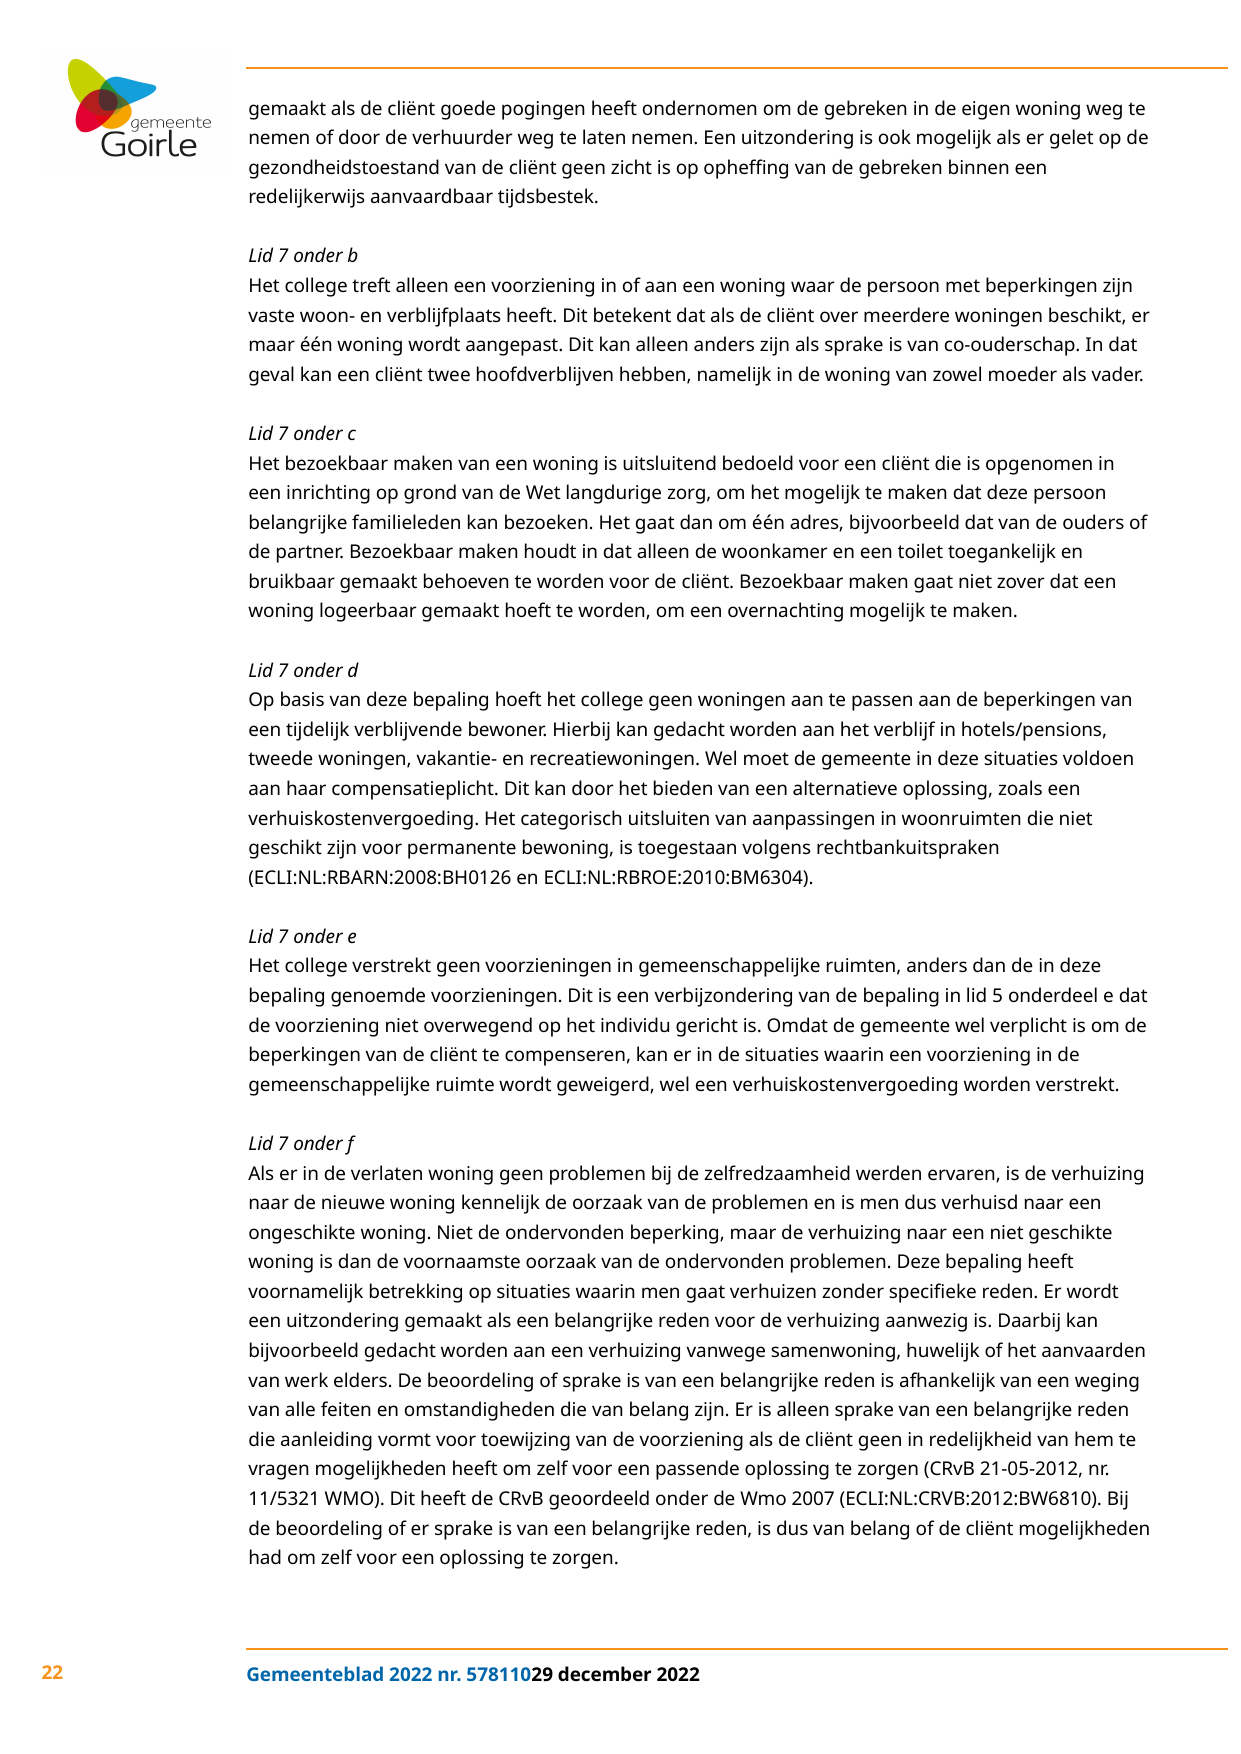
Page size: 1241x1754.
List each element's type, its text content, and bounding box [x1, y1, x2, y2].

text Het college treft alleen een voorziening in of aan een woning waar de persoon met beperkingen zijn vaste woon- en verblijfplaats heeft. Dit betekent dat als de cliënt over meerdere woningen beschikt, er maar één woning wordt aangepast. Dit kan alleen anders zijn als sprake is van co-ouderschap. In dat geval kan een cliënt twee hoofdverblijven hebben, namelijk in de woning van zowel moeder als vader. [248, 272, 1152, 387]
text Op basis van deze bepaling hoeft het college geen woningen aan te passen aan de beperkingen van een tijdelijk verblijvende bewoner. Hierbij kan gedacht worden aan het verblijf in hotels/pensions, tweede woningen, vakantie‐ en recreatiewoningen. Wel moet de gemeente in deze situaties voldoen aan haar compensatieplicht. Dit kan door het bieden van een alternatieve oplossing, zoals een verhuiskostenvergoeding. Het categorisch uitsluiten van aanpassingen in woonruimten die niet geschikt zijn voor permanente bewoning, is toegestaan volgens rechtbankuitspraken (ECLI:NL:RBARN:2008:BH0126 en ECLI:NL:RBROE:2010:BM6304). [248, 686, 1152, 890]
text Lid 7 onder d [248, 657, 1152, 683]
text Het college verstrekt geen voorzieningen in gemeenschappelijke ruimten, anders dan de in deze bepaling genoemde voorzieningen. Dit is een verbijzondering van de bepaling in lid 5 onderdeel e dat de voorziening niet overwegend op het individu gericht is. Omdat de gemeente wel verplicht is om de beperkingen van de cliënt te compenseren, kan er in de situaties waarin een voorziening in de gemeenschappelijke ruimte wordt geweigerd, wel een verhuiskostenvergoeding worden verstrekt. [248, 953, 1152, 1097]
text Lid 7 onder e [248, 923, 1152, 949]
picture [41, 47, 231, 172]
text gemaakt als de cliënt goede pogingen heeft ondernomen om de gebreken in de eigen woning weg te nemen of door de verhuurder weg te laten nemen. Een uitzondering is ook mogelijk als er gelet op de gezondheidstoestand van de cliënt geen zicht is op opheffing van de gebreken binnen een redelijkerwijs aanvaardbaar tijdsbestek. [248, 95, 1152, 209]
text Lid 7 onder c [248, 420, 1152, 446]
text Lid 7 onder b [248, 243, 1152, 268]
text Het bezoekbaar maken van een woning is uitsluitend bedoeld voor een cliënt die is opgenomen in een inrichting op grond van de Wet langdurige zorg, om het mogelijk te maken dat deze persoon belangrijke familieleden kan bezoeken. Het gaat dan om één adres, bijvoorbeeld dat van de ouders of de partner. Bezoekbaar maken houdt in dat alleen de woonkamer en een toilet toegankelijk en bruikbaar gemaakt behoeven te worden voor de cliënt. Bezoekbaar maken gaat niet zover dat een woning logeerbaar gemaakt hoeft te worden, om een overnachting mogelijk te maken. [248, 450, 1152, 623]
text Lid 7 onder f [248, 1130, 1152, 1156]
text Als er in de verlaten woning geen problemen bij de zelfredzaamheid werden ervaren, is de verhuizing naar de nieuwe woning kennelijk de oorzaak van de problemen en is men dus verhuisd naar een ongeschikte woning. Niet de ondervonden beperking, maar de verhuizing naar een niet geschikte woning is dan de voornaamste oorzaak van de ondervonden problemen. Deze bepaling heeft voornamelijk betrekking op situaties waarin men gaat verhuizen zonder specifieke reden. Er wordt een uitzondering gemaakt als een belangrijke reden voor de verhuizing aanwezig is. Daarbij kan bijvoorbeeld gedacht worden aan een verhuizing vanwege samenwoning, huwelijk of het aanvaarden van werk elders. De beoordeling of sprake is van een belangrijke reden is afhankelijk van een weging van alle feiten en omstandigheden die van belang zijn. Er is alleen sprake van een belangrijke reden die aanleiding vormt voor toewijzing van de voorziening als de cliënt geen in redelijkheid van hem te vragen mogelijkheden heeft om zelf voor een passende oplossing te zorgen (CRvB 21-05-2012, nr. 11/5321 WMO). Dit heeft de CRvB geoordeeld onder de Wmo 2007 (ECLI:NL:CRVB:2012:BW6810). Bij de beoordeling of er sprake is van een belangrijke reden, is dus van belang of de cliënt mogelijkheden had om zelf voor een oplossing te zorgen. [248, 1160, 1152, 1570]
